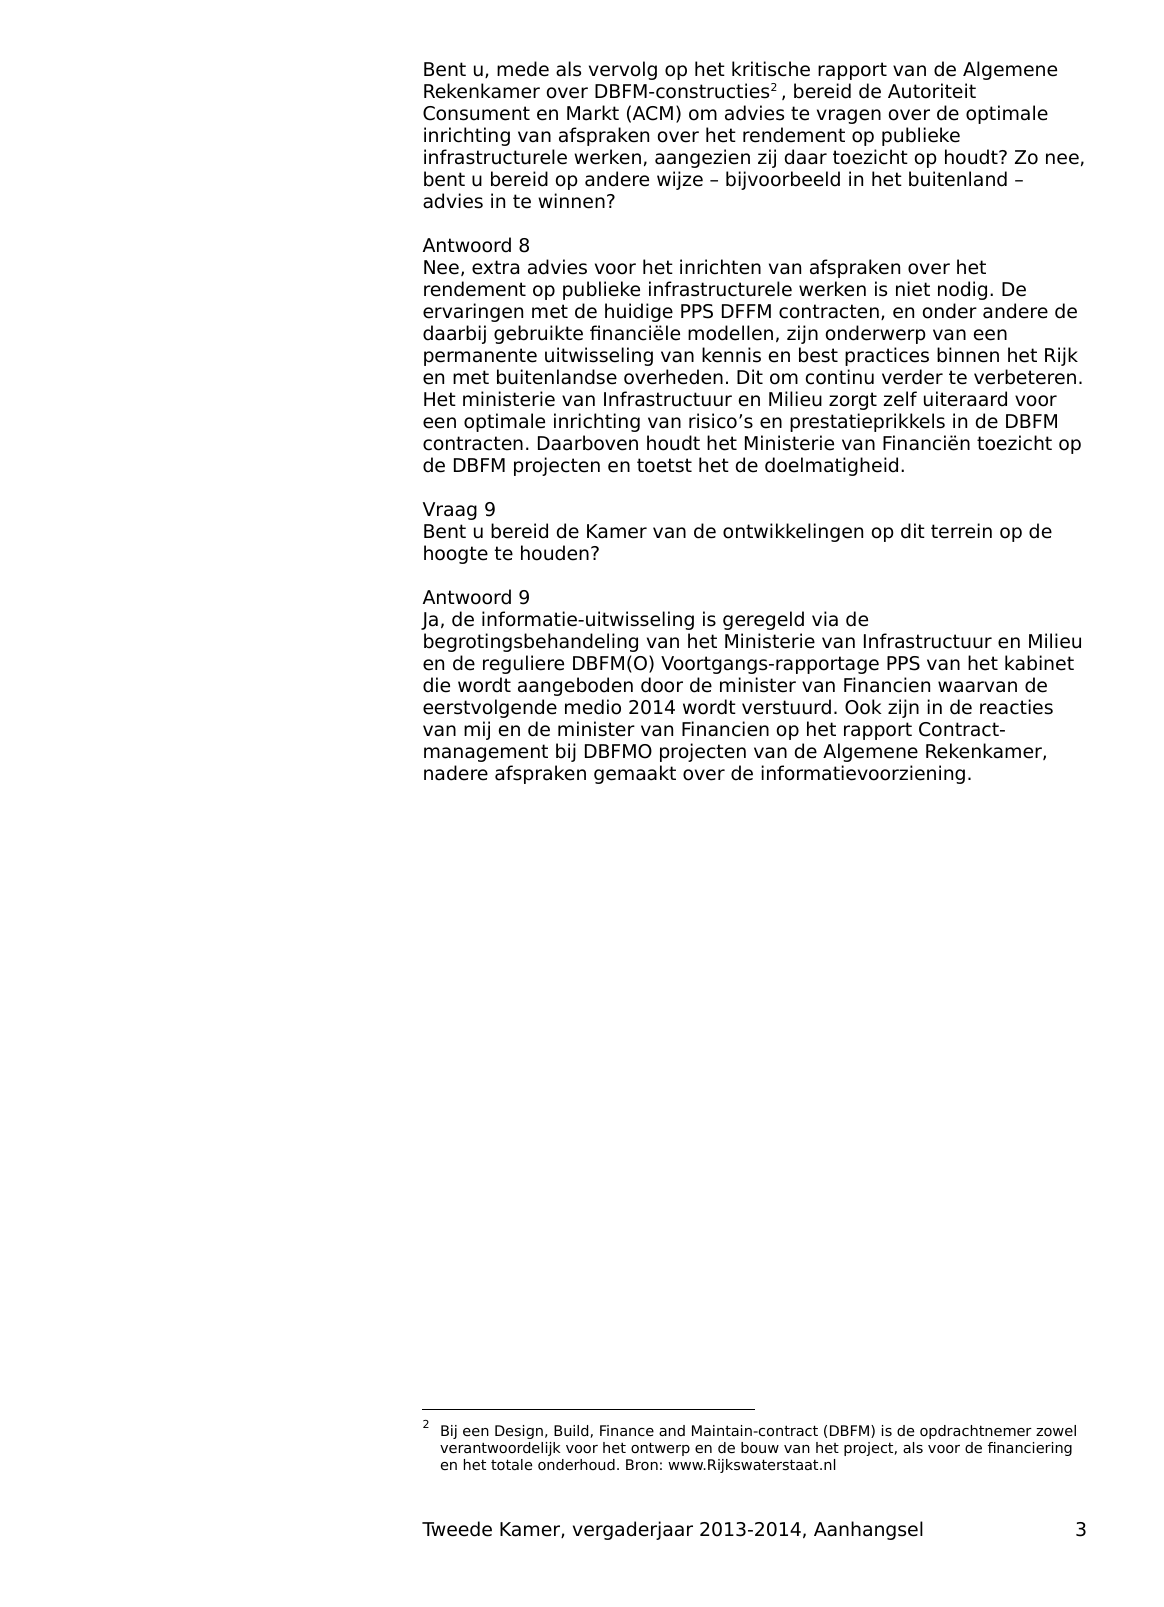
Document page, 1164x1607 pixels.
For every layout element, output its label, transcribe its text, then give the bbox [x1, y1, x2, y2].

text Bent u, mede als vervolg op het kritische rapport van de Algemene Rekenkamer over DBFM-constructies, bereid de Autoriteit Consument en Markt (ACM) om advies te vragen over de optimale inrichting van afspraken over het rendement op publieke infrastructurele werken, aangezien zij daar toezicht op houdt? Zo nee, bent u bereid op andere wijze – bijvoorbeeld in het buitenland – advies in te winnen? [422, 59, 1087, 213]
text Bent u bereid de Kamer van de ontwikkelingen op dit terrein op de hoogte te houden? [422, 521, 1087, 565]
text Nee, extra advies voor het inrichten van afspraken over het rendement op publieke infrastructurele werken is niet nodig. De ervaringen met de huidige PPS DFFM contracten, en onder andere de daarbij gebruikte financiële modellen, zijn onderwerp van een permanente uitwisseling van kennis en best practices binnen het Rijk en met buitenlandse overheden. Dit om continu verder te verbeteren. Het ministerie van Infrastructuur en Milieu zorgt zelf uiteraard voor een optimale inrichting van risico’s en prestatieprikkels in de DBFM contracten. Daarboven houdt het Ministerie van Financiën toezicht op de DBFM projecten en toetst het de doelmatigheid. [422, 257, 1087, 477]
text Ja, de informatie-uitwisseling is geregeld via de begrotingsbehandeling van het Ministerie van Infrastructuur en Milieu en de reguliere DBFM(O) Voortgangs-rapportage PPS van het kabinet die wordt aangeboden door de minister van Financien waarvan de eerstvolgende medio 2014 wordt verstuurd. Ook zijn in de reacties van mij en de minister van Financien op het rapport Contract-management bij DBFMO projecten van de Algemene Rekenkamer, nadere afspraken gemaakt over de informatievoorziening. [422, 609, 1087, 785]
text Bij een Design, Build, Finance and Maintain-contract (DBFM) is de opdrachtnemer zowel verantwoordelijk voor het ontwerp en de bouw van het project, als voor de financiering en het totale onderhoud. Bron: www.Rijkswaterstaat.nl [422, 1418, 1087, 1474]
text Antwoord 8 [422, 235, 1087, 257]
text Vraag 9 [422, 499, 1087, 521]
text Antwoord 9 [422, 587, 1087, 609]
